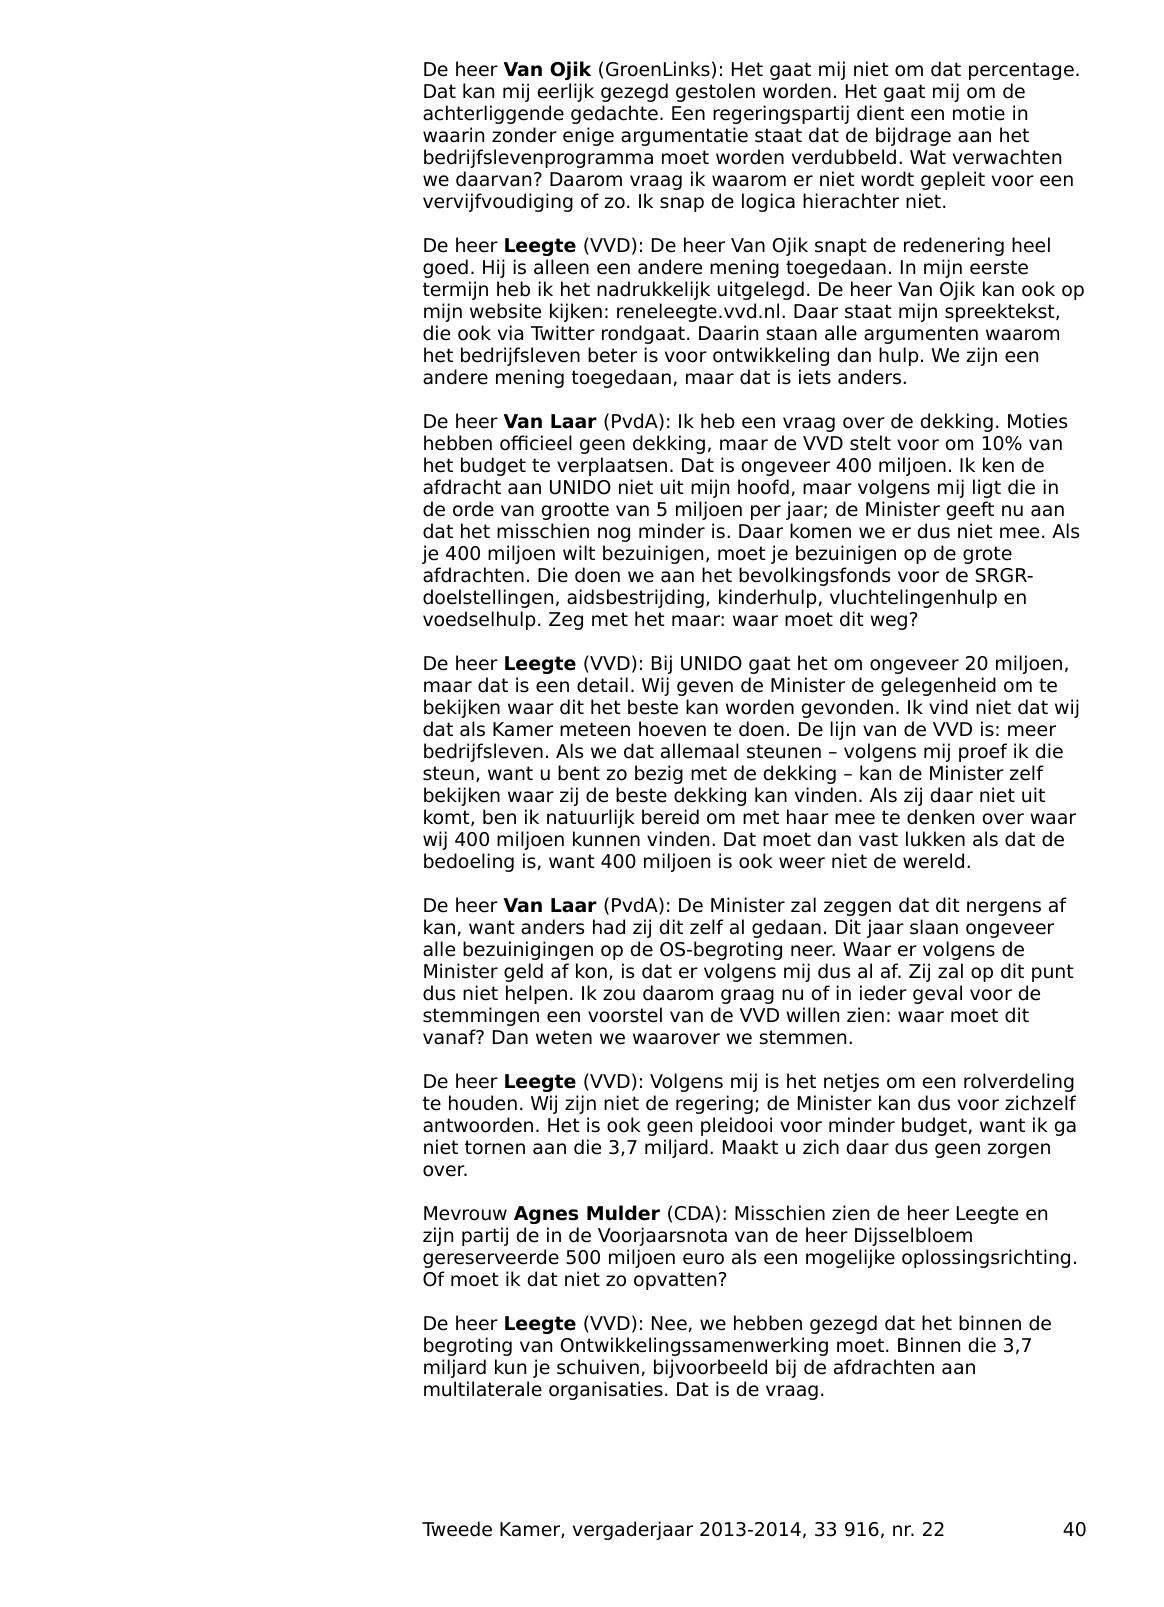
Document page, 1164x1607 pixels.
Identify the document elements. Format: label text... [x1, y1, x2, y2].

text De heer Leegte (VVD): De heer Van Ojik snapt de redenering heel goed. Hij is alleen een andere mening toegedaan. In mijn eerste termijn heb ik het nadrukkelijk uitgelegd. De heer Van Ojik kan ook op mijn website kijken: reneleegte.vvd.nl. Daar staat mijn spreektekst, die ook via Twitter rondgaat. Daarin staan alle argumenten waarom het bedrijfsleven beter is voor ontwikkeling dan hulp. We zijn een andere mening toegedaan, maar dat is iets anders. [422, 235, 1087, 389]
text De heer Van Laar (PvdA): De Minister zal zeggen dat dit nergens af kan, want anders had zij dit zelf al gedaan. Dit jaar slaan ongeveer alle bezuinigingen op de OS-begroting neer. Waar er volgens de Minister geld af kon, is dat er volgens mij dus al af. Zij zal op dit punt dus niet helpen. Ik zou daarom graag nu of in ieder geval voor de stemmingen een voorstel van de VVD willen zien: waar moet dit vanaf? Dan weten we waarover we stemmen. [422, 895, 1087, 1049]
text De heer Van Ojik (GroenLinks): Het gaat mij niet om dat percentage. Dat kan mij eerlijk gezegd gestolen worden. Het gaat mij om de achterliggende gedachte. Een regeringspartij dient een motie in waarin zonder enige argumentatie staat dat de bijdrage aan het bedrijfslevenprogramma moet worden verdubbeld. Wat verwachten we daarvan? Daarom vraag ik waarom er niet wordt gepleit voor een vervijfvoudiging of zo. Ik snap de logica hierachter niet. [422, 59, 1087, 213]
text De heer Van Laar (PvdA): Ik heb een vraag over de dekking. Moties hebben officieel geen dekking, maar de VVD stelt voor om 10% van het budget te verplaatsen. Dat is ongeveer 400 miljoen. Ik ken de afdracht aan UNIDO niet uit mijn hoofd, maar volgens mij ligt die in de orde van grootte van 5 miljoen per jaar; de Minister geeft nu aan dat het misschien nog minder is. Daar komen we er dus niet mee. Als je 400 miljoen wilt bezuinigen, moet je bezuinigen op de grote afdrachten. Die doen we aan het bevolkingsfonds voor de SRGR-doelstellingen, aidsbestrijding, kinderhulp, vluchtelingenhulp en voedselhulp. Zeg met het maar: waar moet dit weg? [422, 411, 1087, 631]
text De heer Leegte (VVD): Nee, we hebben gezegd dat het binnen de begroting van Ontwikkelingssamenwerking moet. Binnen die 3,7 miljard kun je schuiven, bijvoorbeeld bij de afdrachten aan multilaterale organisaties. Dat is de vraag. [422, 1313, 1087, 1401]
text De heer Leegte (VVD): Bij UNIDO gaat het om ongeveer 20 miljoen, maar dat is een detail. Wij geven de Minister de gelegenheid om te bekijken waar dit het beste kan worden gevonden. Ik vind niet dat wij dat als Kamer meteen hoeven te doen. De lijn van de VVD is: meer bedrijfsleven. Als we dat allemaal steunen – volgens mij proef ik die steun, want u bent zo bezig met de dekking – kan de Minister zelf bekijken waar zij de beste dekking kan vinden. Als zij daar niet uit komt, ben ik natuurlijk bereid om met haar mee te denken over waar wij 400 miljoen kunnen vinden. Dat moet dan vast lukken als dat de bedoeling is, want 400 miljoen is ook weer niet de wereld. [422, 653, 1087, 873]
text Mevrouw Agnes Mulder (CDA): Misschien zien de heer Leegte en zijn partij de in de Voorjaarsnota van de heer Dijsselbloem gereserveerde 500 miljoen euro als een mogelijke oplossingsrichting. Of moet ik dat niet zo opvatten? [422, 1203, 1087, 1291]
text De heer Leegte (VVD): Volgens mij is het netjes om een rolverdeling te houden. Wij zijn niet de regering; de Minister kan dus voor zichzelf antwoorden. Het is ook geen pleidooi voor minder budget, want ik ga niet tornen aan die 3,7 miljard. Maakt u zich daar dus geen zorgen over. [422, 1071, 1087, 1181]
